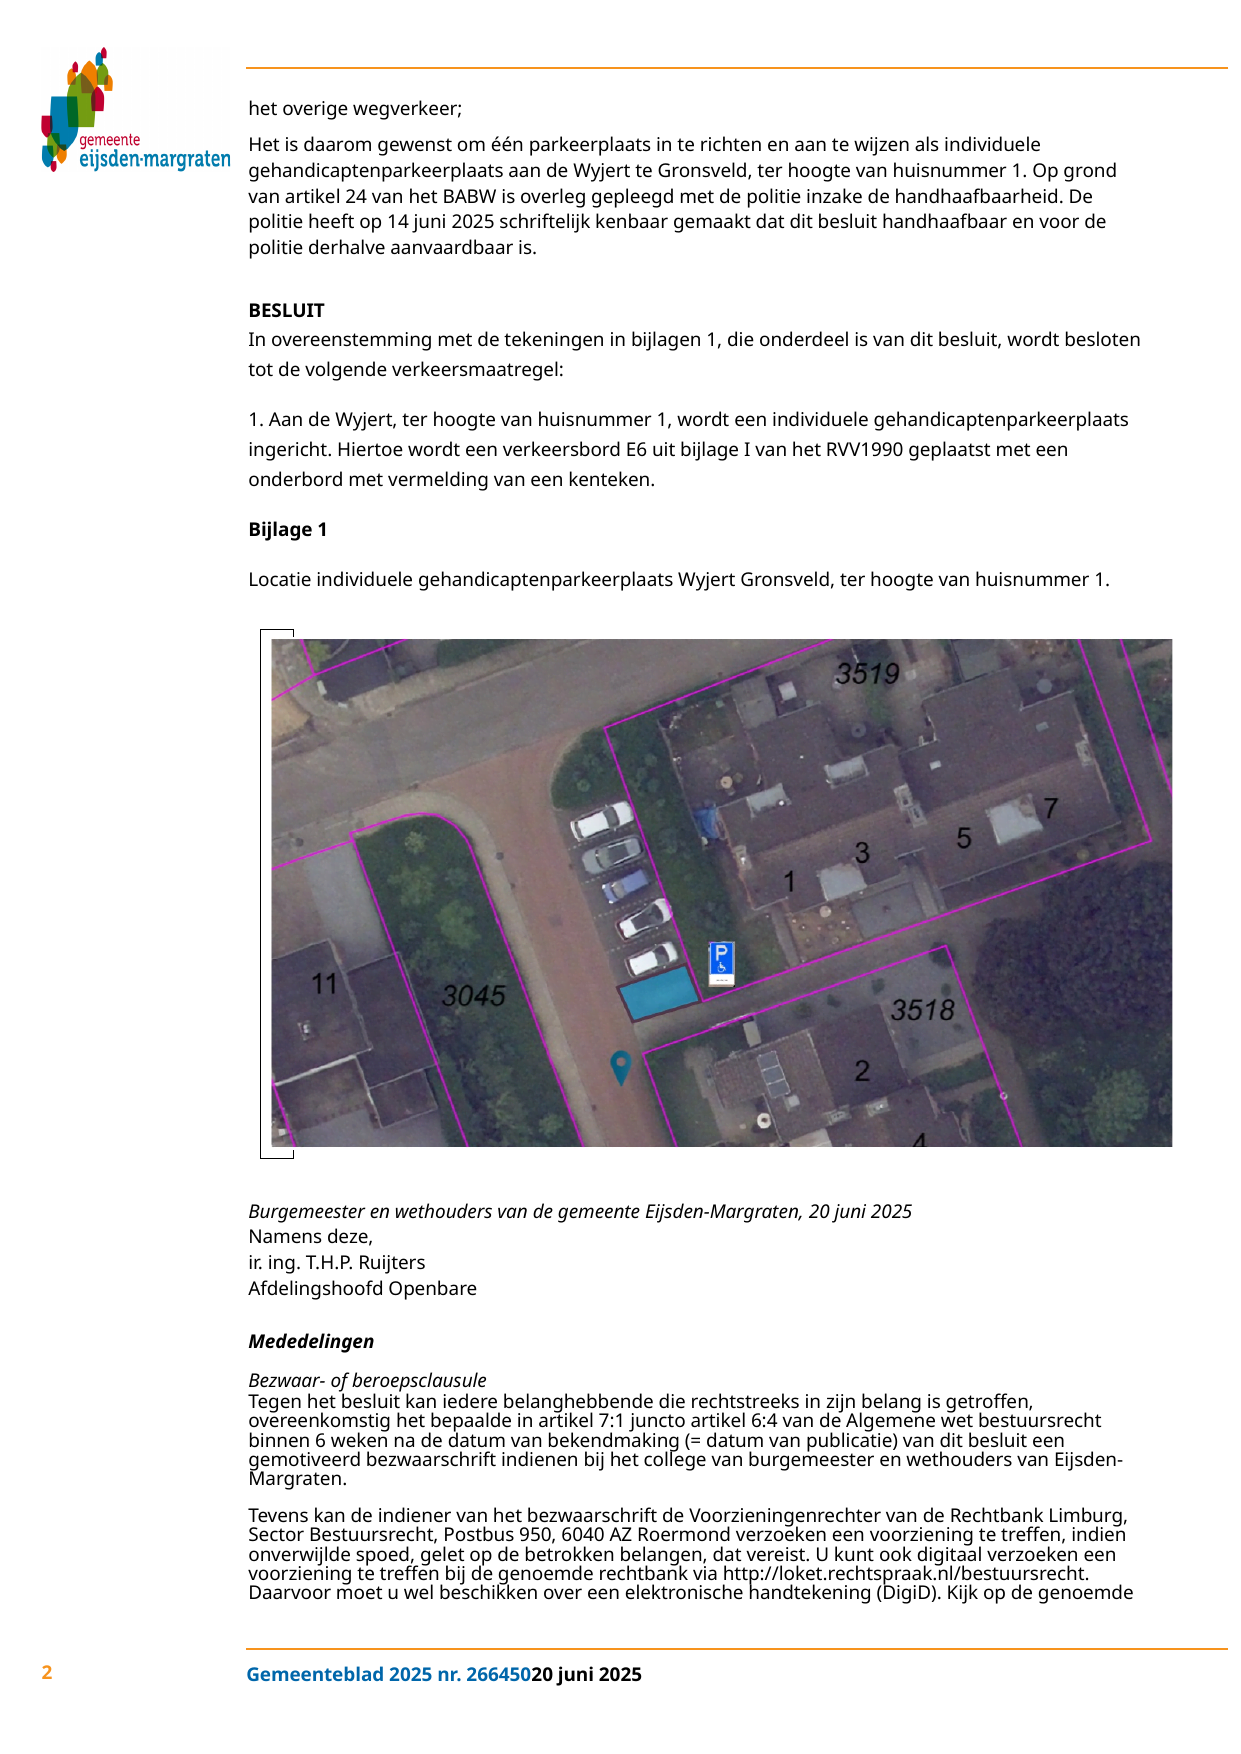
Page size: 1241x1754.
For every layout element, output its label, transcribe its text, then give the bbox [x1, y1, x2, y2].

text Tegen het besluit kan iedere belanghebbende die rechtstreeks in zijn belang is getroffen, overeenkomstig het bepaalde in artikel 7:1 juncto artikel 6:4 van de Algemene wet bestuursrecht binnen 6 weken na de datum van bekendmaking (= datum van publicatie) van dit besluit een gemotiveerd bezwaarschrift indienen bij het college van burgemeester en wethouders van Eijsden-Margraten. [248, 1393, 1152, 1489]
text ir. ing. T.H.P. Ruijters [248, 1249, 1152, 1275]
text Bijlage 1 [248, 516, 1152, 542]
text 1. Aan de Wyjert, ter hoogte van huisnummer 1, wordt een individuele gehandicaptenparkeerplaats ingericht. Hiertoe wordt een verkeersbord E6 uit bijlage I van het RVV1990 geplaatst met een onderbord met vermelding van een kenteken. [248, 407, 1152, 492]
picture [41, 47, 231, 172]
text Het is daarom gewenst om één parkeerplaats in te richten en aan te wijzen als individuele gehandicaptenparkeerplaats aan de Wyjert te Gronsveld, ter hoogte van huisnummer 1. Op grond van artikel 24 van het BABW is overleg gepleegd met de politie inzake de handhaafbaarheid. De politie heeft op 14 juni 2025 schriftelijk kenbaar gemaakt dat dit besluit handhaafbaar en voor de politie derhalve aanvaardbaar is. [248, 131, 1152, 260]
text Afdelingshoofd Openbare [248, 1275, 1152, 1301]
text Bezwaar- of beroepsclausule [248, 1367, 1152, 1393]
text BESLUIT [248, 297, 1152, 323]
text het overige wegverkeer; [248, 95, 1152, 121]
text In overeenstemming met de tekeningen in bijlagen 1, die onderdeel is van dit besluit, wordt besloten tot de volgende verkeersmaatregel: [248, 327, 1152, 382]
text Tevens kan de indiener van het bezwaarschrift de Voorzieningenrechter van de Rechtbank Limburg, Sector Bestuursrecht, Postbus 950, 6040 AZ Roermond verzoeken een voorziening te treffen, indien onverwijlde spoed, gelet op de betrokken belangen, dat vereist. U kunt ook digitaal verzoeken een voorziening te treffen bij de genoemde rechtbank via http://loket.rechtspraak.nl/bestuursrecht. Daarvoor moet u wel beschikken over een elektronische handtekening (DigiD). Kijk op de genoemde [248, 1507, 1152, 1603]
picture [268, 637, 1173, 1150]
text Mededelingen [248, 1328, 1152, 1354]
text Namens deze, [248, 1224, 1152, 1249]
text Burgemeester en wethouders van de gemeente Eijsden-Margraten, 20 juni 2025 [248, 1198, 1152, 1224]
text Locatie individuele gehandicaptenparkeerplaats Wyjert Gronsveld, ter hoogte van huisnummer 1. [248, 567, 1152, 592]
